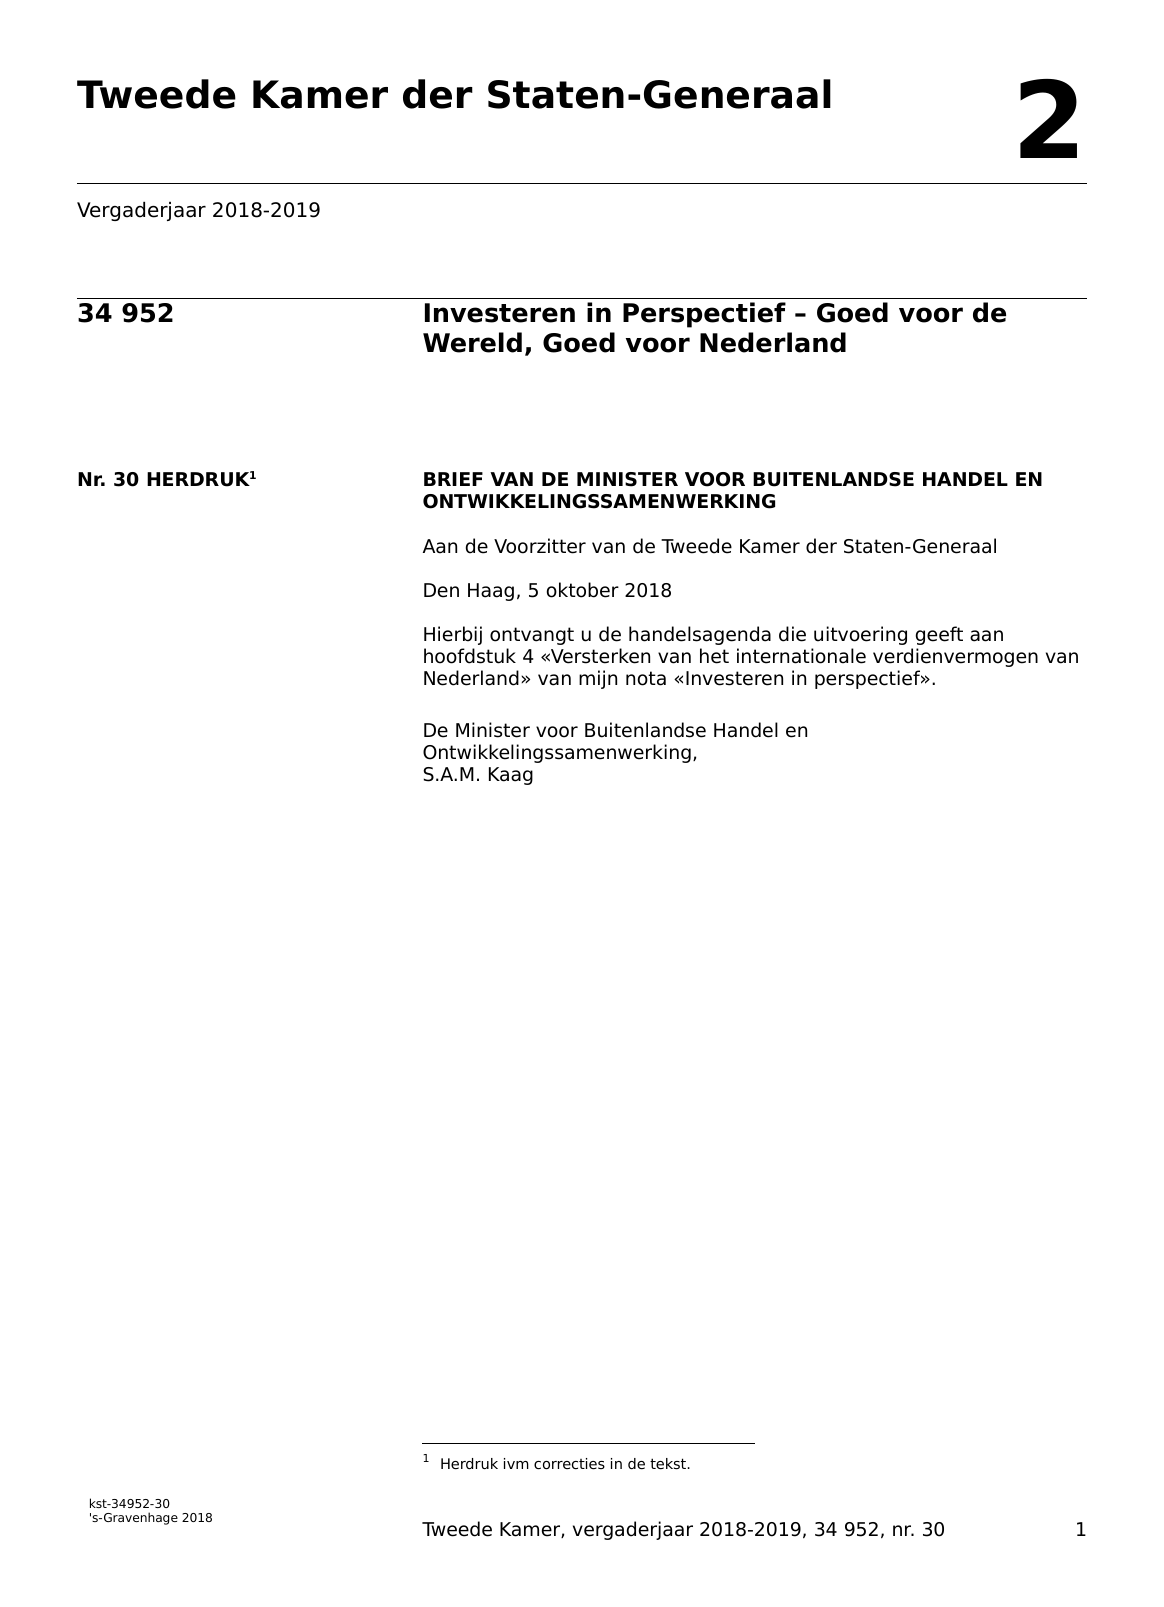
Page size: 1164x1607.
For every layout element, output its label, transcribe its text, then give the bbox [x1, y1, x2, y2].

subtitle 34 952 Investeren in Perspectief – Goed voor de Wereld, Goed voor Nederland [77, 299, 1087, 358]
text kst-34952-30 [88, 1497, 323, 1511]
text Den Haag, 5 oktober 2018 [422, 580, 1087, 602]
text Hierbij ontvangt u de handelsagenda die uitvoering geeft aan hoofdstuk 4 «Versterken van het internationale verdienvermogen van Nederland» van mijn nota «Investeren in perspectief». [422, 624, 1087, 690]
text De Minister voor Buitenlandse Handel en Ontwikkelingssamenwerking, S.A.M. Kaag [422, 720, 1087, 786]
table_header Tweede Kamer der Staten-Generaal [77, 59, 886, 183]
text 's-Gravenhage 2018 [88, 1511, 323, 1525]
text Herdruk ivm correcties in de tekst. [422, 1452, 1087, 1474]
subtitle Nr. 30 HERDRUK BRIEF VAN DE MINISTER VOOR BUITENLANDSE HANDEL EN ONTWIKKELINGSSAMENWERKING [77, 469, 1087, 513]
text Aan de Voorzitter van de Tweede Kamer der Staten-Generaal [422, 536, 1087, 557]
table_cell Vergaderjaar 2018-2019 [77, 184, 1087, 298]
table_header 2 [886, 59, 1087, 183]
